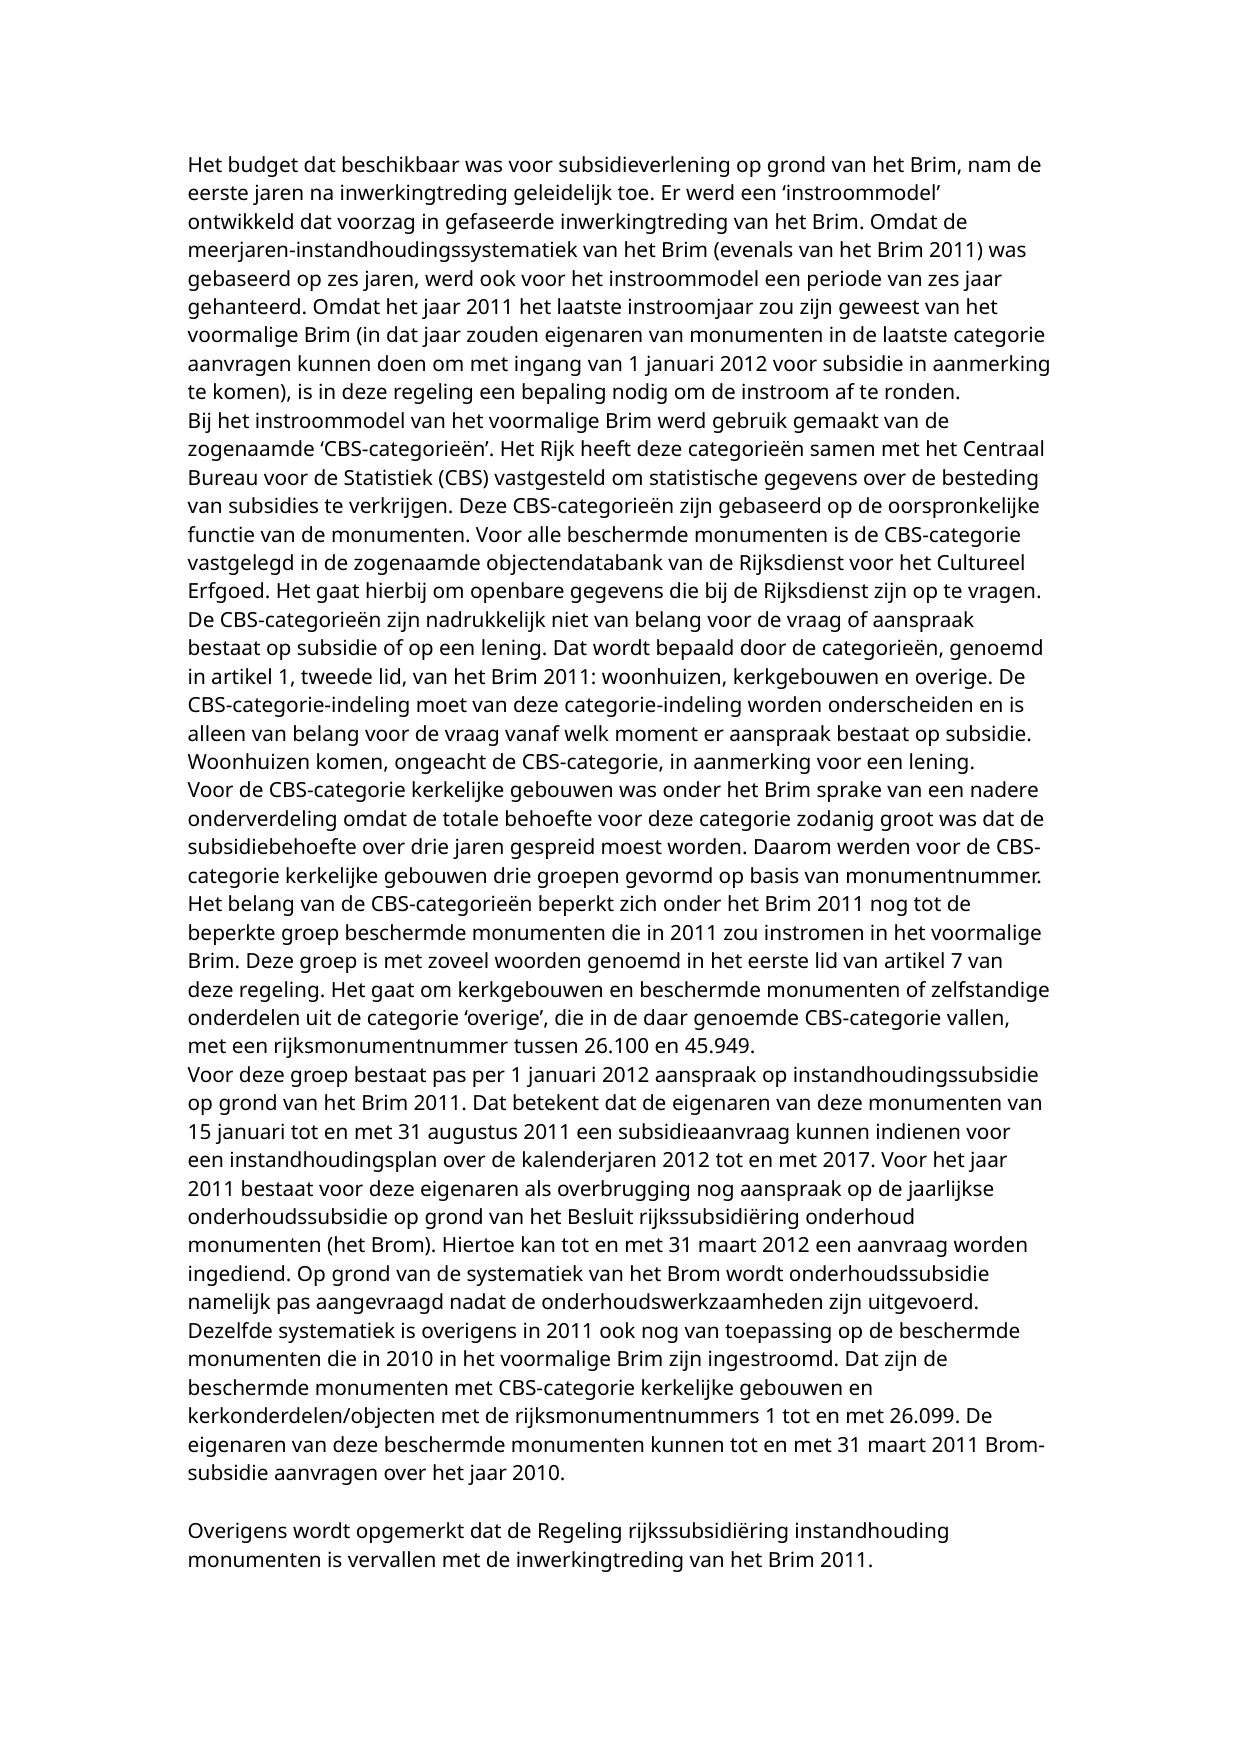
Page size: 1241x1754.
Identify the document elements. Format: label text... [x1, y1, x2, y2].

text Voor de CBS-categorie kerkelijke gebouwen was onder het Brim sprake van een nadere onderverdeling omdat de totale behoefte voor deze categorie zodanig groot was dat de subsidiebehoefte over drie jaren gespreid moest worden. Daarom werden voor de CBS-categorie kerkelijke gebouwen drie groepen gevormd op basis van monumentnummer. [187, 776, 1053, 889]
text De CBS-categorieën zijn nadrukkelijk niet van belang voor de vraag of aanspraak bestaat op subsidie of op een lening. Dat wordt bepaald door de categorieën, genoemd in artikel 1, tweede lid, van het Brim 2011: woonhuizen, kerkgebouwen en overige. De CBS-categorie-indeling moet van deze categorie-indeling worden onderscheiden en is alleen van belang voor de vraag vanaf welk moment er aanspraak bestaat op subsidie. Woonhuizen komen, ongeacht de CBS-categorie, in aanmerking voor een lening. [187, 605, 1053, 776]
text Het budget dat beschikbaar was voor subsidieverlening op grond van het Brim, nam de eerste jaren na inwerkingtreding geleidelijk toe. Er werd een ‘instroommodel’ ontwikkeld dat voorzag in gefaseerde inwerkingtreding van het Brim. Omdat de meerjaren-instandhoudingssystematiek van het Brim (evenals van het Brim 2011) was gebaseerd op zes jaren, werd ook voor het instroommodel een periode van zes jaar gehanteerd. Omdat het jaar 2011 het laatste instroomjaar zou zijn geweest van het voormalige Brim (in dat jaar zouden eigenaren van monumenten in de laatste categorie aanvragen kunnen doen om met ingang van 1 januari 2012 voor subsidie in aanmerking te komen), is in deze regeling een bepaling nodig om de instroom af te ronden. [187, 150, 1053, 406]
text Dezelfde systematiek is overigens in 2011 ook nog van toepassing op de beschermde monumenten die in 2010 in het voormalige Brim zijn ingestroomd. Dat zijn de beschermde monumenten met CBS-categorie kerkelijke gebouwen en kerkonderdelen/objecten met de rijksmonumentnummers 1 tot en met 26.099. De eigenaren van deze beschermde monumenten kunnen tot en met 31 maart 2011 Brom-subsidie aanvragen over het jaar 2010. [187, 1316, 1053, 1487]
text Overigens wordt opgemerkt dat de Regeling rijkssubsidiëring instandhouding monumenten is vervallen met de inwerkingtreding van het Brim 2011. [187, 1517, 1053, 1573]
text Voor deze groep bestaat pas per 1 januari 2012 aanspraak op instandhoudingssubsidie op grond van het Brim 2011. Dat betekent dat de eigenaren van deze monumenten van 15 januari tot en met 31 augustus 2011 een subsidieaanvraag kunnen indienen voor een instandhoudingsplan over de kalenderjaren 2012 tot en met 2017. Voor het jaar 2011 bestaat voor deze eigenaren als overbrugging nog aanspraak op de jaarlijkse onderhoudssubsidie op grond van het Besluit rijkssubsidiëring onderhoud monumenten (het Brom). Hiertoe kan tot en met 31 maart 2012 een aanvraag worden ingediend. Op grond van de systematiek van het Brom wordt onderhoudssubsidie namelijk pas aangevraagd nadat de onderhoudswerkzaamheden zijn uitgevoerd. [187, 1060, 1053, 1316]
text Bij het instroommodel van het voormalige Brim werd gebruik gemaakt van de zogenaamde ‘CBS-categorieën’. Het Rijk heeft deze categorieën samen met het Centraal Bureau voor de Statistiek (CBS) vastgesteld om statistische gegevens over de besteding van subsidies te verkrijgen. Deze CBS-categorieën zijn gebaseerd op de oorspronkelijke functie van de monumenten. Voor alle beschermde monumenten is de CBS-categorie vastgelegd in de zogenaamde objectendatabank van de Rijksdienst voor het Cultureel Erfgoed. Het gaat hierbij om openbare gegevens die bij de Rijksdienst zijn op te vragen. [187, 406, 1053, 605]
text Het belang van de CBS-categorieën beperkt zich onder het Brim 2011 nog tot de beperkte groep beschermde monumenten die in 2011 zou instromen in het voormalige Brim. Deze groep is met zoveel woorden genoemd in het eerste lid van artikel 7 van deze regeling. Het gaat om kerkgebouwen en beschermde monumenten of zelfstandige onderdelen uit de categorie ‘overige’, die in de daar genoemde CBS-categorie vallen, met een rijksmonumentnummer tussen 26.100 en 45.949. [187, 889, 1053, 1060]
